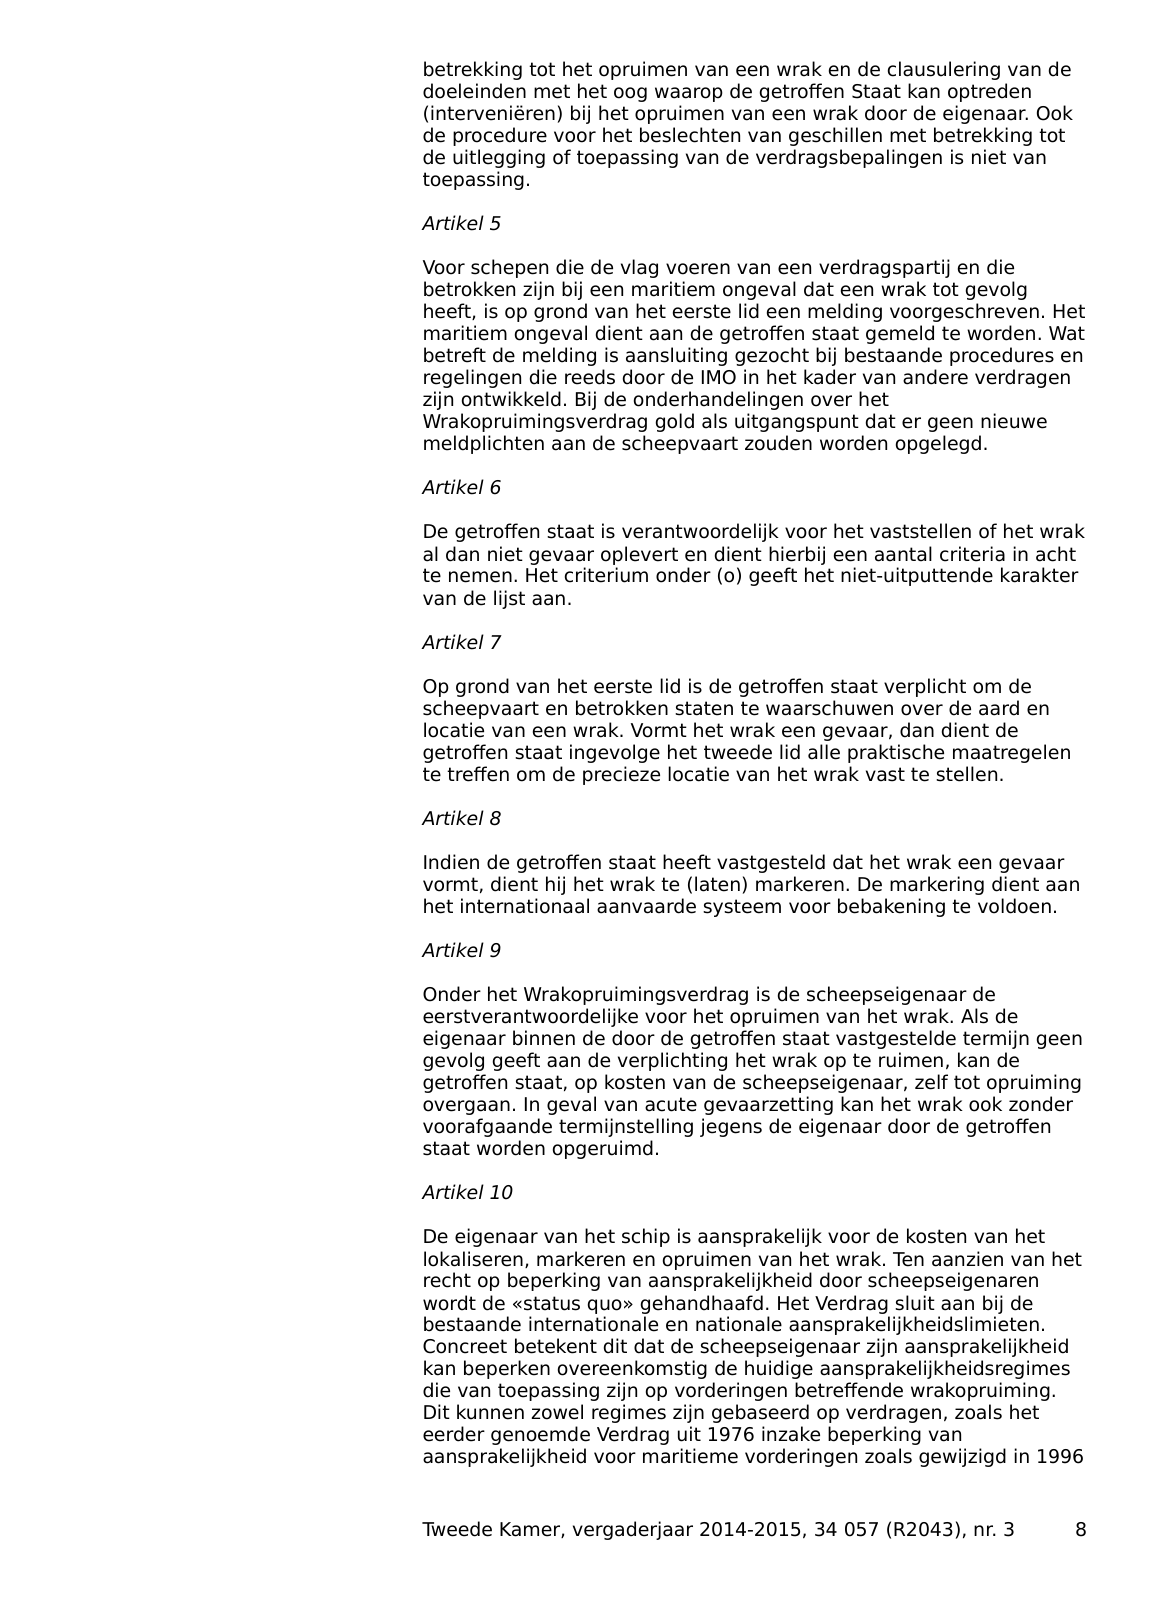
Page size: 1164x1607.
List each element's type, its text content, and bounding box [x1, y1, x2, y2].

text De getroffen staat is verantwoordelijk voor het vaststellen of het wrak al dan niet gevaar oplevert en dient hierbij een aantal criteria in acht te nemen. Het criterium onder (o) geeft het niet-uitputtende karakter van de lijst aan. [422, 521, 1087, 609]
text betrekking tot het opruimen van een wrak en de clausulering van de doeleinden met het oog waarop de getroffen Staat kan optreden (interveniëren) bij het opruimen van een wrak door de eigenaar. Ook de procedure voor het beslechten van geschillen met betrekking tot de uitlegging of toepassing van de verdragsbepalingen is niet van toepassing. [422, 59, 1087, 191]
subtitle Artikel 10 [422, 1182, 1087, 1204]
text Voor schepen die de vlag voeren van een verdragspartij en die betrokken zijn bij een maritiem ongeval dat een wrak tot gevolg heeft, is op grond van het eerste lid een melding voorgeschreven. Het maritiem ongeval dient aan de getroffen staat gemeld te worden. Wat betreft de melding is aansluiting gezocht bij bestaande procedures en regelingen die reeds door de IMO in het kader van andere verdragen zijn ontwikkeld. Bij de onderhandelingen over het Wrakopruimingsverdrag gold als uitgangspunt dat er geen nieuwe meldplichten aan de scheepvaart zouden worden opgelegd. [422, 257, 1087, 455]
subtitle Artikel 5 [422, 213, 1087, 235]
subtitle Artikel 6 [422, 477, 1087, 499]
text Op grond van het eerste lid is de getroffen staat verplicht om de scheepvaart en betrokken staten te waarschuwen over de aard en locatie van een wrak. Vormt het wrak een gevaar, dan dient de getroffen staat ingevolge het tweede lid alle praktische maatregelen te treffen om de precieze locatie van het wrak vast te stellen. [422, 676, 1087, 786]
subtitle Artikel 7 [422, 632, 1087, 653]
subtitle Artikel 9 [422, 940, 1087, 962]
subtitle Artikel 8 [422, 808, 1087, 830]
text Indien de getroffen staat heeft vastgesteld dat het wrak een gevaar vormt, dient hij het wrak te (laten) markeren. De markering dient aan het internationaal aanvaarde systeem voor bebakening te voldoen. [422, 852, 1087, 918]
text Onder het Wrakopruimingsverdrag is de scheepseigenaar de eerstverantwoordelijke voor het opruimen van het wrak. Als de eigenaar binnen de door de getroffen staat vastgestelde termijn geen gevolg geeft aan de verplichting het wrak op te ruimen, kan de getroffen staat, op kosten van de scheepseigenaar, zelf tot opruiming overgaan. In geval van acute gevaarzetting kan het wrak ook zonder voorafgaande termijnstelling jegens de eigenaar door de getroffen staat worden opgeruimd. [422, 984, 1087, 1160]
text De eigenaar van het schip is aansprakelijk voor de kosten van het lokaliseren, markeren en opruimen van het wrak. Ten aanzien van het recht op beperking van aansprakelijkheid door scheepseigenaren wordt de «status quo» gehandhaafd. Het Verdrag sluit aan bij de bestaande internationale en nationale aansprakelijkheidslimieten. Concreet betekent dit dat de scheepseigenaar zijn aansprakelijkheid kan beperken overeenkomstig de huidige aansprakelijkheidsregimes die van toepassing zijn op vorderingen betreffende wrakopruiming. Dit kunnen zowel regimes zijn gebaseerd op verdragen, zoals het eerder genoemde Verdrag uit 1976 inzake beperking van aansprakelijkheid voor maritieme vorderingen zoals gewijzigd in 1996 [422, 1226, 1087, 1468]
